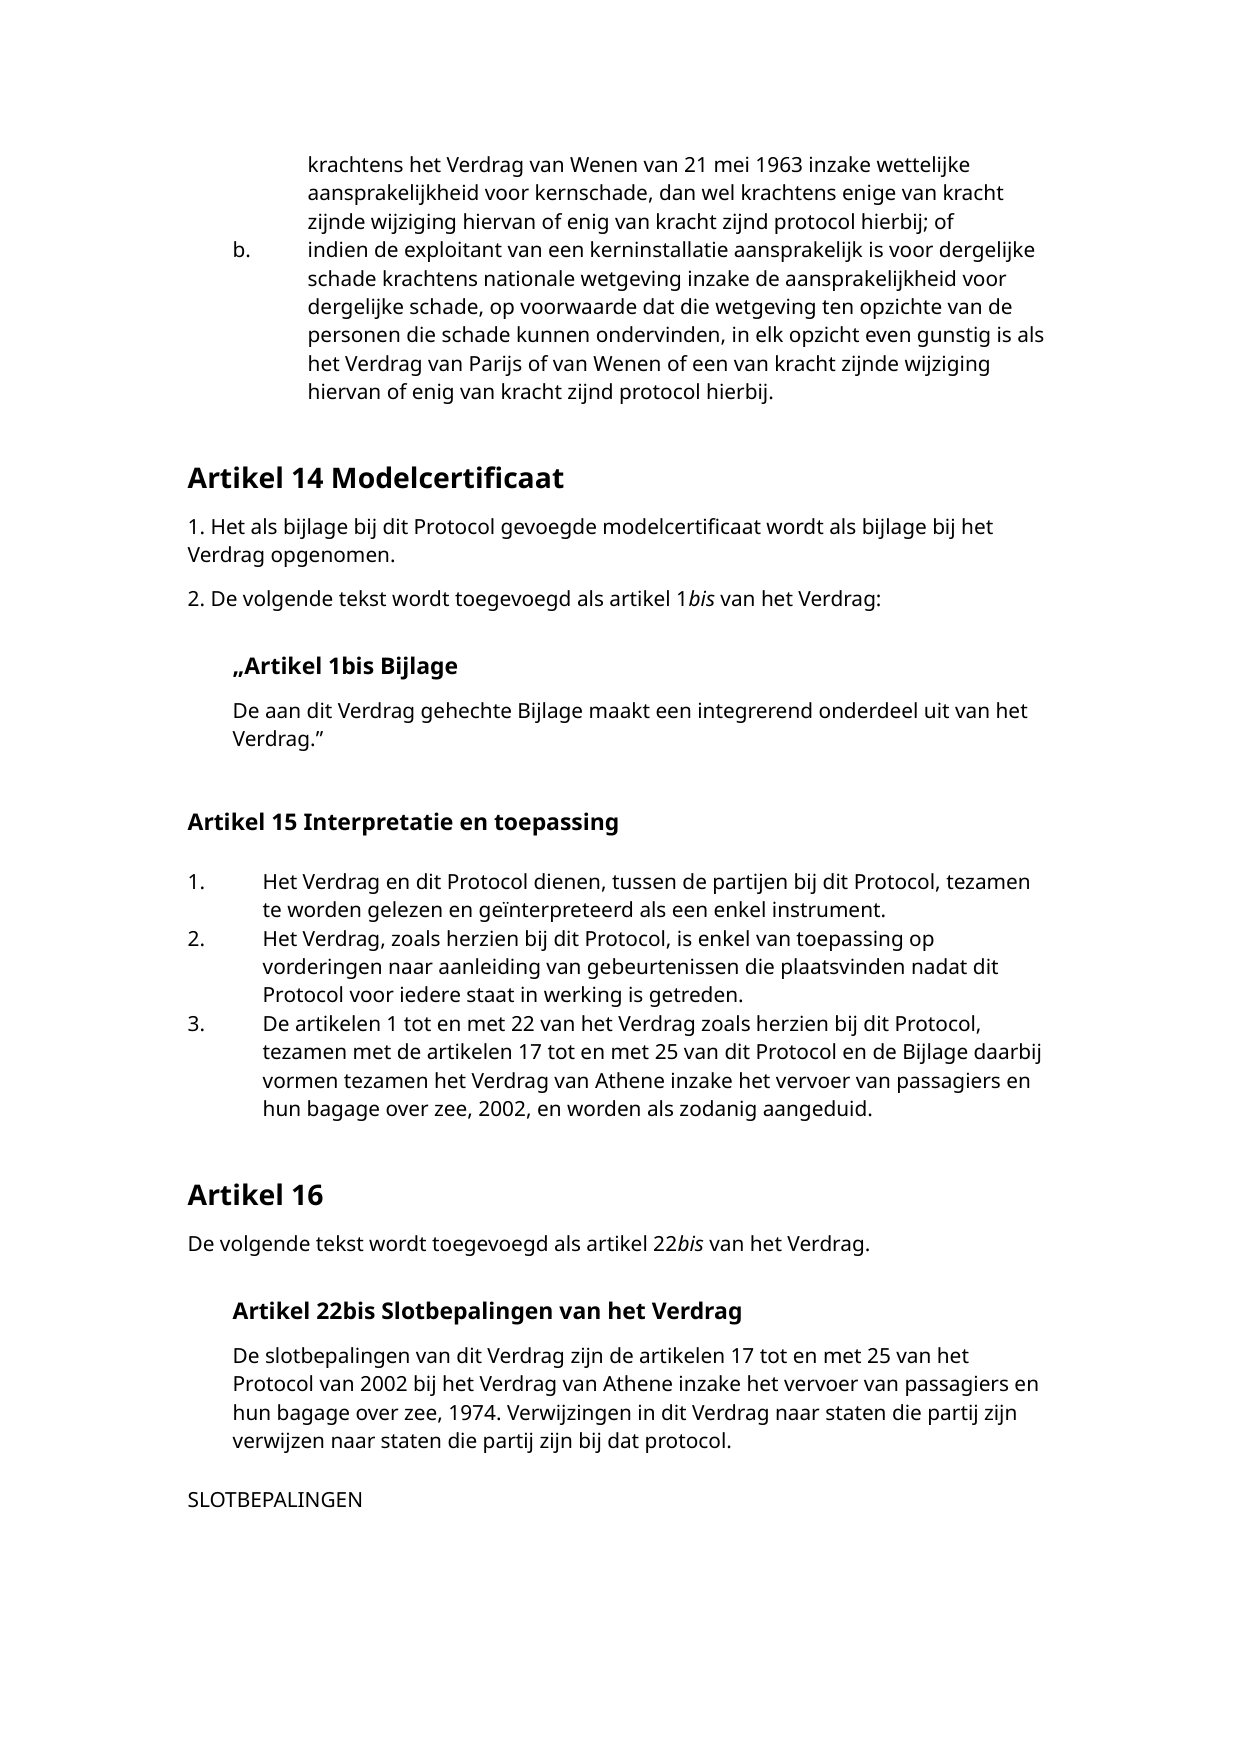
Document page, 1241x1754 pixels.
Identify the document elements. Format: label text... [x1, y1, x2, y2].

list De artikelen 1 tot en met 22 van het Verdrag zoals herzien bij dit Protocol, tezamen met de artikelen 17 tot en met 25 van dit Protocol en de Bijlage daarbij vormen tezamen het Verdrag van Athene inzake het vervoer van passagiers en hun bagage over zee, 2002, en worden als zodanig aangeduid. [187, 1009, 1053, 1123]
subtitle SLOTBEPALINGEN [187, 1485, 1053, 1513]
subtitle Artikel 16 [187, 1175, 1053, 1214]
subtitle Artikel 22bis Slotbepalingen van het Verdrag [232, 1295, 1053, 1326]
list Het Verdrag, zoals herzien bij dit Protocol, is enkel van toepassing op vorderingen naar aanleiding van gebeurtenissen die plaatsvinden nadat dit Protocol voor iedere staat in werking is getreden. [187, 924, 1053, 1009]
subtitle „Artikel 1bis Bijlage [232, 650, 1053, 681]
list Het Verdrag en dit Protocol dienen, tussen de partijen bij dit Protocol, tezamen te worden gelezen en geïnterpreteerd als een enkel instrument. [187, 867, 1053, 924]
text De volgende tekst wordt toegevoegd als artikel 22bis van het Verdrag. [187, 1229, 1053, 1257]
text 1. Het als bijlage bij dit Protocol gevoegde modelcertificaat wordt als bijlage bij het Verdrag opgenomen. [187, 512, 1053, 569]
text De slotbepalingen van dit Verdrag zijn de artikelen 17 tot en met 25 van het Protocol van 2002 bij het Verdrag van Athene inzake het vervoer van passagiers en hun bagage over zee, 1974. Verwijzingen in dit Verdrag naar staten die partij zijn verwijzen naar staten die partij zijn bij dat protocol. [232, 1341, 1053, 1455]
text De aan dit Verdrag gehechte Bijlage maakt een integrerend onderdeel uit van het Verdrag.” [232, 696, 1053, 753]
text 2. De volgende tekst wordt toegevoegd als artikel 1bis van het Verdrag: [187, 584, 1053, 612]
subtitle Artikel 14 Modelcertificaat [187, 458, 1053, 497]
list indien de exploitant van een kerninstallatie aansprakelijk is voor dergelijke schade krachtens nationale wetgeving inzake de aansprakelijkheid voor dergelijke schade, op voorwaarde dat die wetgeving ten opzichte van de personen die schade kunnen ondervinden, in elk opzicht even gunstig is als het Verdrag van Parijs of van Wenen of een van kracht zijnde wijziging hiervan of enig van kracht zijnd protocol hierbij. [232, 235, 1053, 406]
subtitle Artikel 15 Interpretatie en toepassing [187, 806, 1053, 837]
list krachtens het Verdrag van Wenen van 21 mei 1963 inzake wettelijke aansprakelijkheid voor kernschade, dan wel krachtens enige van kracht zijnde wijziging hiervan of enig van kracht zijnd protocol hierbij; of [232, 150, 1053, 235]
